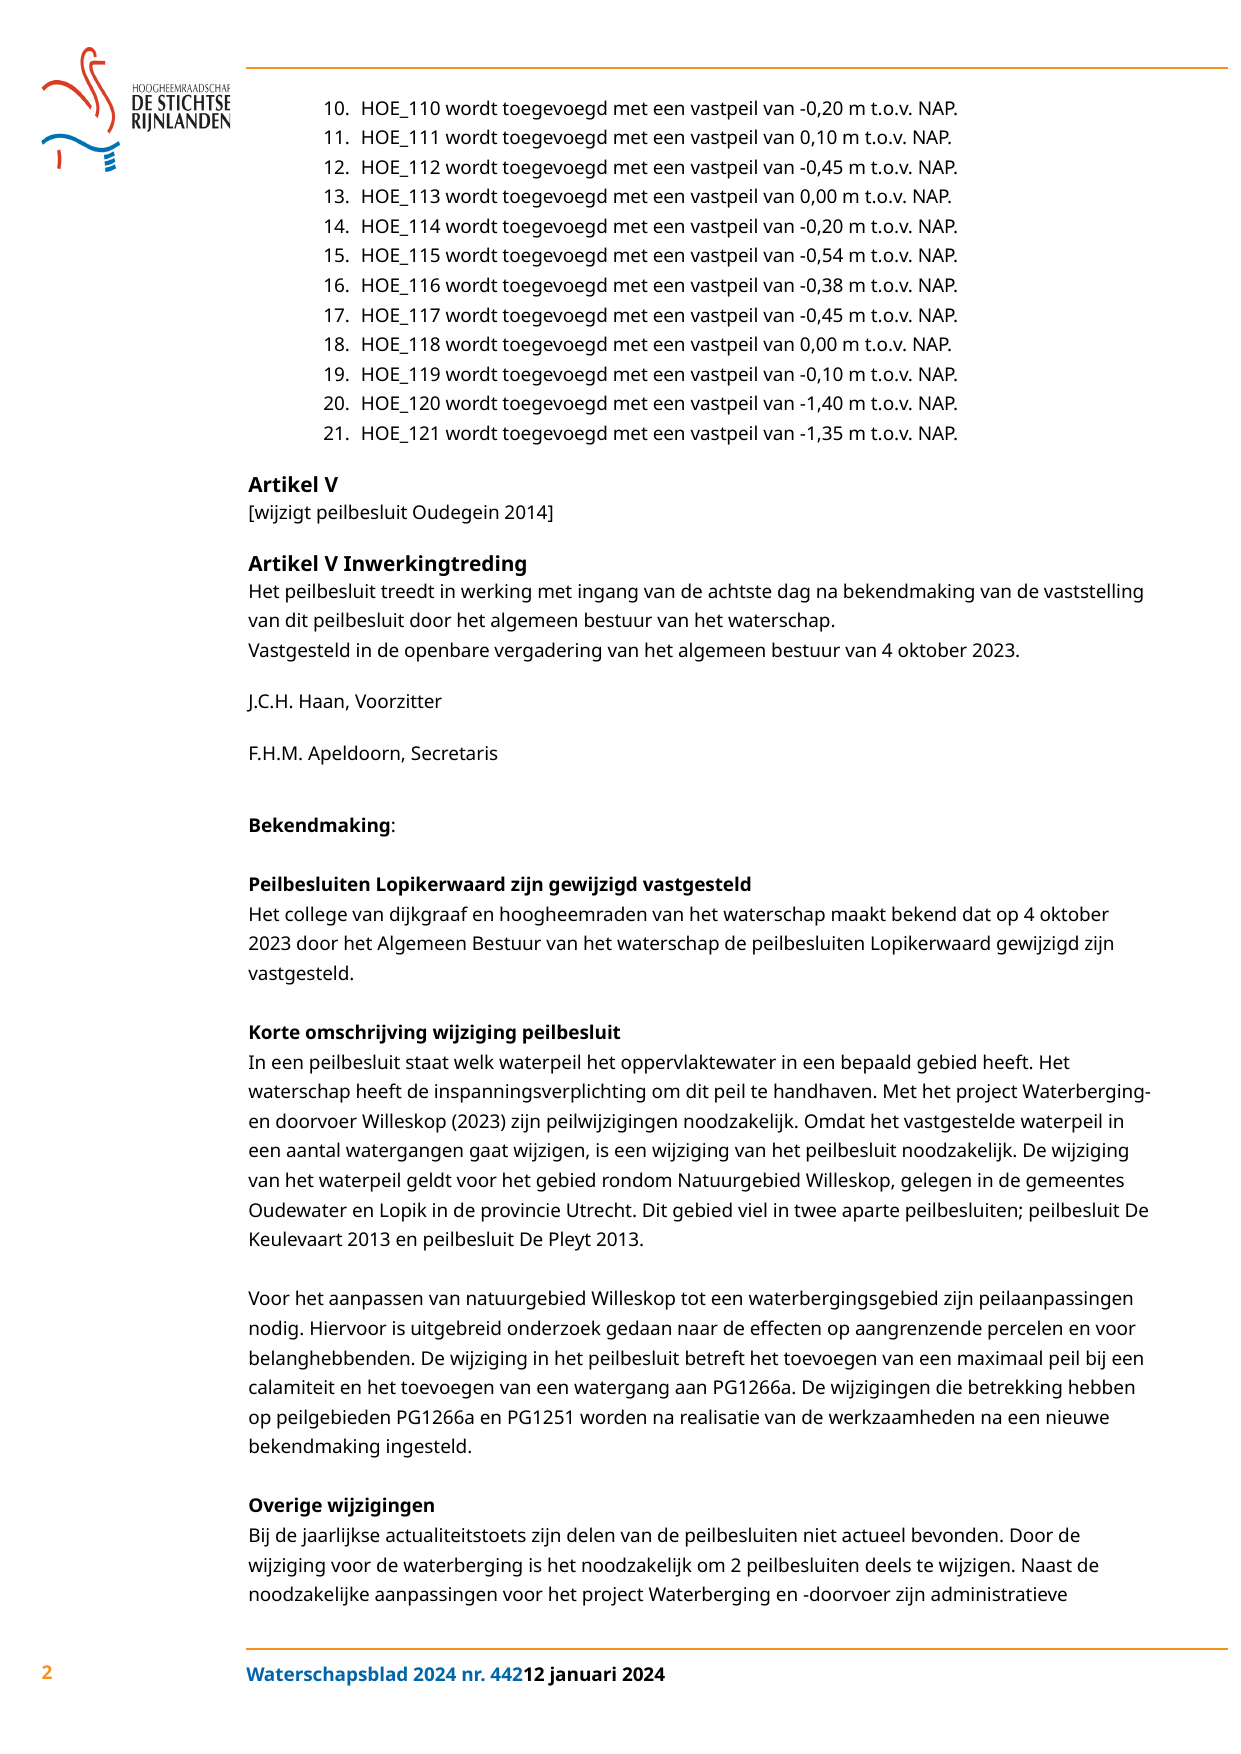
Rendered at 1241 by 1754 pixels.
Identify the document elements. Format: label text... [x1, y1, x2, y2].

text Het college van dijkgraaf en hoogheemraden van het waterschap maakt bekend dat op 4 oktober 2023 door het Algemeen Bestuur van het waterschap de peilbesluiten Lopikerwaard gewijzigd zijn vastgesteld. [248, 901, 1152, 986]
text Artikel V Inwerkingtreding [248, 549, 1152, 578]
picture [41, 47, 231, 172]
list HOE_117 wordt toegevoegd met een vastpeil van -0,45 m t.o.v. NAP. [323, 302, 1152, 328]
list HOE_121 wordt toegevoegd met een vastpeil van -1,35 m t.o.v. NAP. [323, 420, 1152, 446]
list HOE_116 wordt toegevoegd met een vastpeil van -0,38 m t.o.v. NAP. [323, 272, 1152, 298]
text [wijzigt peilbesluit Oudegein 2014] [248, 499, 1152, 525]
text Overige wijzigingen [248, 1493, 1152, 1518]
text Het peilbesluit treedt in werking met ingang van de achtste dag na bekendmaking van de vaststelling van dit peilbesluit door het algemeen bestuur van het waterschap. [248, 578, 1152, 633]
text Artikel V [248, 471, 1152, 499]
text Voor het aanpassen van natuurgebied Willeskop tot een waterbergingsgebied zijn peilaanpassingen nodig. Hiervoor is uitgebreid onderzoek gedaan naar de effecten op aangrenzende percelen en voor belanghebbenden. De wijziging in het peilbesluit betreft het toevoegen van een maximaal peil bij een calamiteit en het toevoegen van een watergang aan PG1266a. De wijzigingen die betrekking hebben op peilgebieden PG1266a en PG1251 worden na realisatie van de werkzaamheden na een nieuwe bekendmaking ingesteld. [248, 1286, 1152, 1459]
list HOE_113 wordt toegevoegd met een vastpeil van 0,00 m t.o.v. NAP. [323, 183, 1152, 209]
list HOE_119 wordt toegevoegd met een vastpeil van -0,10 m t.o.v. NAP. [323, 361, 1152, 387]
list HOE_112 wordt toegevoegd met een vastpeil van -0,45 m t.o.v. NAP. [323, 154, 1152, 180]
text Korte omschrijving wijziging peilbesluit [248, 1019, 1152, 1045]
text F.H.M. Apeldoorn, Secretaris [248, 740, 1152, 766]
text Bekendmaking: [248, 812, 1152, 838]
text Peilbesluiten Lopikerwaard zijn gewijzigd vastgesteld [248, 871, 1152, 897]
text Vastgesteld in de openbare vergadering van het algemeen bestuur van 4 oktober 2023. [248, 637, 1152, 663]
text J.C.H. Haan, Voorzitter [248, 688, 1152, 714]
list HOE_114 wordt toegevoegd met een vastpeil van -0,20 m t.o.v. NAP. [323, 213, 1152, 239]
text In een peilbesluit staat welk waterpeil het oppervlaktewater in een bepaald gebied heeft. Het waterschap heeft de inspanningsverplichting om dit peil te handhaven. Met het project Waterberging- en doorvoer Willeskop (2023) zijn peilwijzigingen noodzakelijk. Omdat het vastgestelde waterpeil in een aantal watergangen gaat wijzigen, is een wijziging van het peilbesluit noodzakelijk. De wijziging van het waterpeil geldt voor het gebied rondom Natuurgebied Willeskop, gelegen in de gemeentes Oudewater en Lopik in de provincie Utrecht. Dit gebied viel in twee aparte peilbesluiten; peilbesluit De Keulevaart 2013 en peilbesluit De Pleyt 2013. [248, 1049, 1152, 1252]
list HOE_115 wordt toegevoegd met een vastpeil van -0,54 m t.o.v. NAP. [323, 243, 1152, 268]
list HOE_118 wordt toegevoegd met een vastpeil van 0,00 m t.o.v. NAP. [323, 331, 1152, 357]
list HOE_111 wordt toegevoegd met een vastpeil van 0,10 m t.o.v. NAP. [323, 124, 1152, 150]
list HOE_120 wordt toegevoegd met een vastpeil van -1,40 m t.o.v. NAP. [323, 391, 1152, 416]
list HOE_110 wordt toegevoegd met een vastpeil van -0,20 m t.o.v. NAP. [323, 95, 1152, 121]
text Bij de jaarlijkse actualiteitstoets zijn delen van de peilbesluiten niet actueel bevonden. Door de wijziging voor de waterberging is het noodzakelijk om 2 peilbesluiten deels te wijzigen. Naast de noodzakelijke aanpassingen voor het project Waterberging en -doorvoer zijn administratieve [248, 1522, 1152, 1607]
